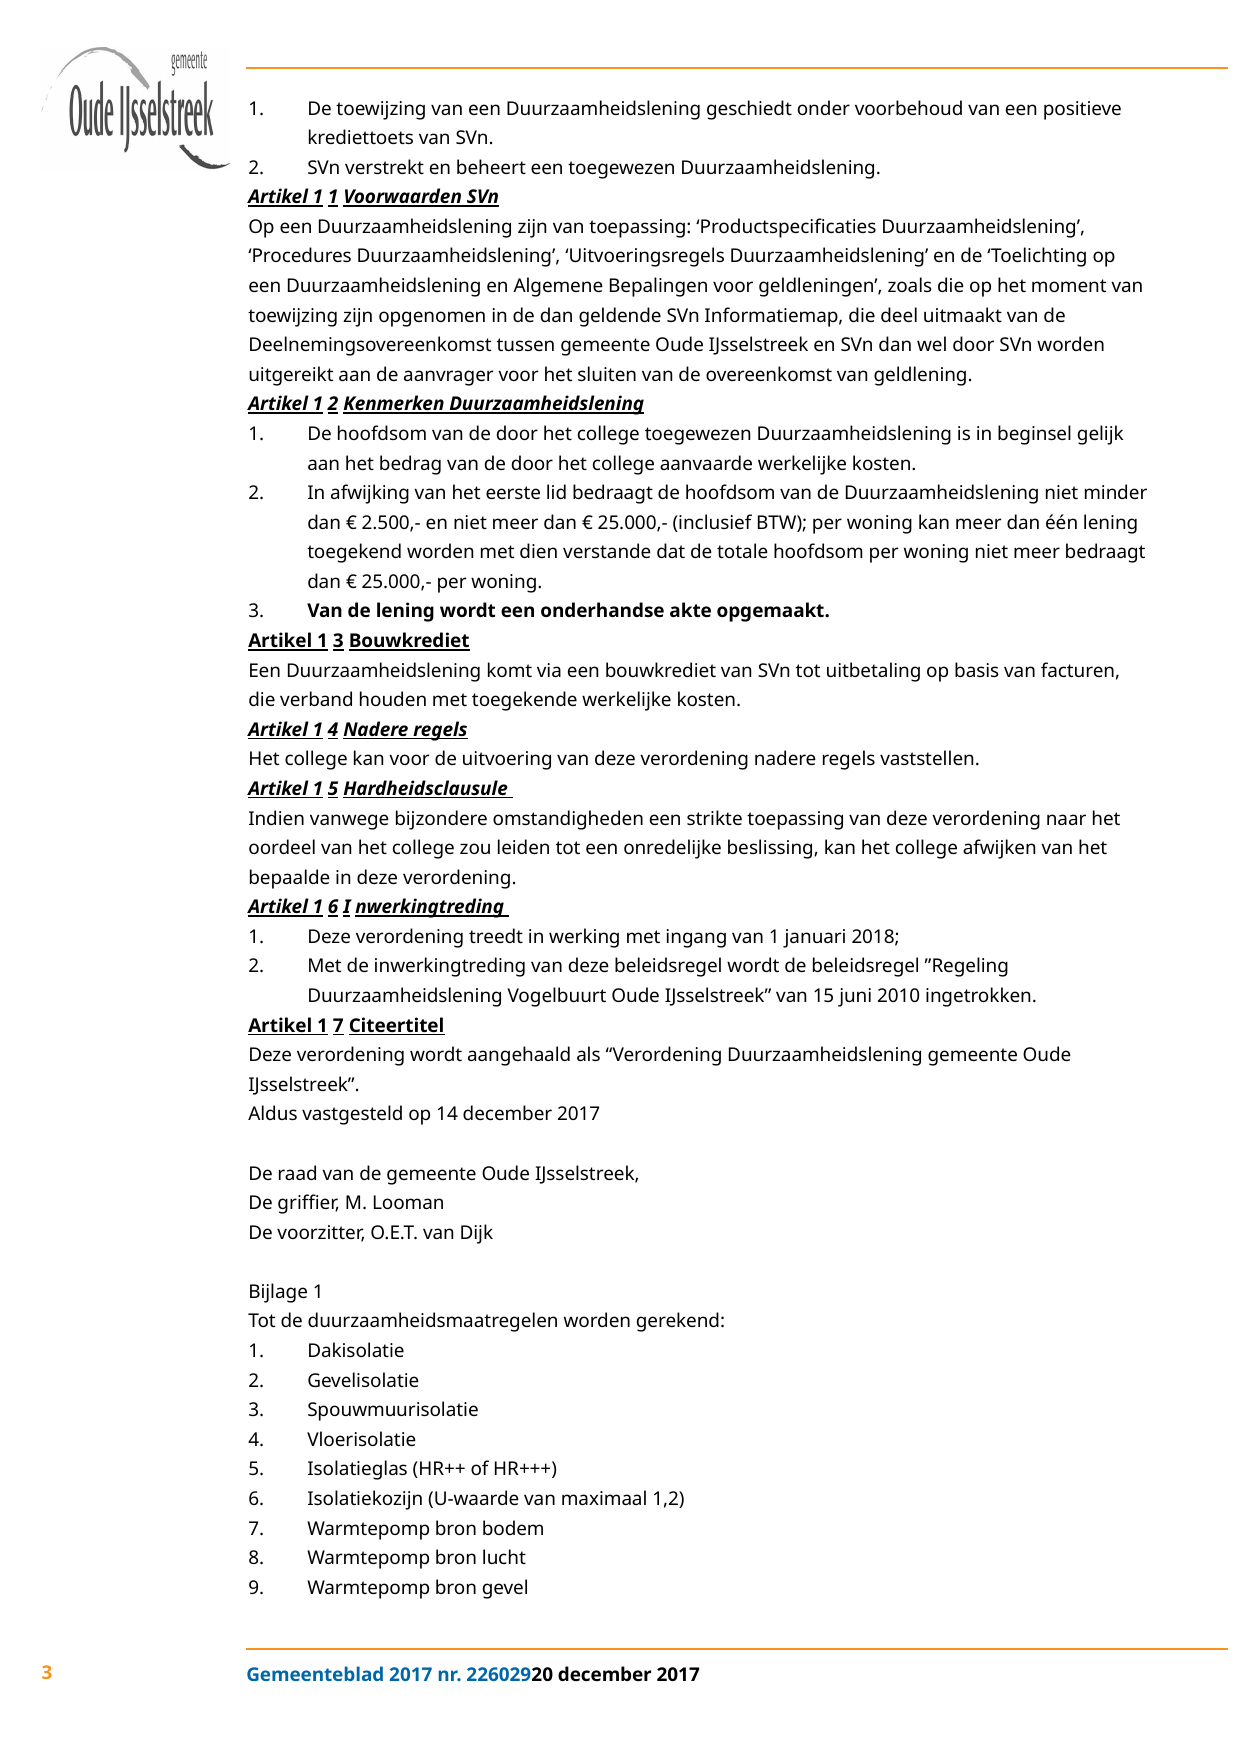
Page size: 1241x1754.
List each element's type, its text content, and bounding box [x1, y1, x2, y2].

text De raad van de gemeente Oude IJsselstreek, [248, 1160, 1152, 1186]
list Warmtepomp bron bodem [248, 1515, 1152, 1541]
text Aldus vastgesteld op 14 december 2017 [248, 1101, 1152, 1126]
text Deze verordening wordt aangehaald als “Verordening Duurzaamheidslening gemeente Oude IJsselstreek”. [248, 1041, 1152, 1097]
list SVn verstrekt en beheert een toegewezen Duurzaamheidslening. [248, 154, 1152, 180]
text Indien vanwege bijzondere omstandigheden een strikte toepassing van deze verordening naar het oordeel van het college zou leiden tot een onredelijke beslissing, kan het college afwijken van het bepaalde in deze verordening. [248, 805, 1152, 890]
text Tot de duurzaamheidsmaatregelen worden gerekend: [248, 1308, 1152, 1333]
list Vloerisolatie [248, 1426, 1152, 1452]
list Van de lening wordt een onderhandse akte opgemaakt. [248, 598, 1152, 623]
picture [41, 47, 231, 172]
list Warmtepomp bron gevel [248, 1574, 1152, 1600]
text Artikel 1 1 Voorwaarden SVn [248, 183, 1152, 209]
text Op een Duurzaamheidslening zijn van toepassing: ‘Productspecificaties Duurzaamheidslening’, ‘Procedures Duurzaamheidslening’, ‘Uitvoeringsregels Duurzaamheidslening’ en de ‘Toelichting op een Duurzaamheidslening en Algemene Bepalingen voor geldleningen’, zoals die op het moment van toewijzing zijn opgenomen in de dan geldende SVn Informatiemap, die deel uitmaakt van de Deelnemingsovereenkomst tussen gemeente Oude IJsselstreek en SVn dan wel door SVn worden uitgereikt aan de aanvrager voor het sluiten van de overeenkomst van geldlening. [248, 213, 1152, 387]
text Artikel 1 4 Nadere regels [248, 716, 1152, 742]
text Artikel 1 5 Hardheidsclausule [248, 775, 1152, 801]
text Artikel 1 3 Bouwkrediet [248, 627, 1152, 653]
text Artikel 1 7 Citeertitel [248, 1012, 1152, 1038]
list De toewijzing van een Duurzaamheidslening geschiedt onder voorbehoud van een positieve krediettoets van SVn. [248, 95, 1152, 150]
list In afwijking van het eerste lid bedraagt de hoofdsom van de Duurzaamheidslening niet minder dan € 2.500,- en niet meer dan € 25.000,- (inclusief BTW); per woning kan meer dan één lening toegekend worden met dien verstande dat de totale hoofdsom per woning niet meer bedraagt dan € 25.000,- per woning. [248, 479, 1152, 594]
list Met de inwerkingtreding van deze beleidsregel wordt de beleidsregel ”Regeling Duurzaamheidslening Vogelbuurt Oude IJsselstreek” van 15 juni 2010 ingetrokken. [248, 953, 1152, 1008]
list Isolatieglas (HR++ of HR+++) [248, 1456, 1152, 1481]
list Dakisolatie [248, 1337, 1152, 1363]
text Bijlage 1 [248, 1278, 1152, 1304]
text De griffier, M. Looman [248, 1189, 1152, 1215]
list Warmtepomp bron lucht [248, 1544, 1152, 1570]
list Isolatiekozijn (U-waarde van maximaal 1,2) [248, 1485, 1152, 1511]
text Artikel 1 6 I nwerkingtreding [248, 893, 1152, 919]
list Deze verordening treedt in werking met ingang van 1 januari 2018; [248, 923, 1152, 949]
text Het college kan voor de uitvoering van deze verordening nadere regels vaststellen. [248, 746, 1152, 771]
list De hoofdsom van de door het college toegewezen Duurzaamheidslening is in beginsel gelijk aan het bedrag van de door het college aanvaarde werkelijke kosten. [248, 420, 1152, 476]
text De voorzitter, O.E.T. van Dijk [248, 1219, 1152, 1245]
list Gevelisolatie [248, 1367, 1152, 1393]
list Spouwmuurisolatie [248, 1396, 1152, 1422]
text Artikel 1 2 Kenmerken Duurzaamheidslening [248, 391, 1152, 416]
text Een Duurzaamheidslening komt via een bouwkrediet van SVn tot uitbetaling op basis van facturen, die verband houden met toegekende werkelijke kosten. [248, 657, 1152, 712]
